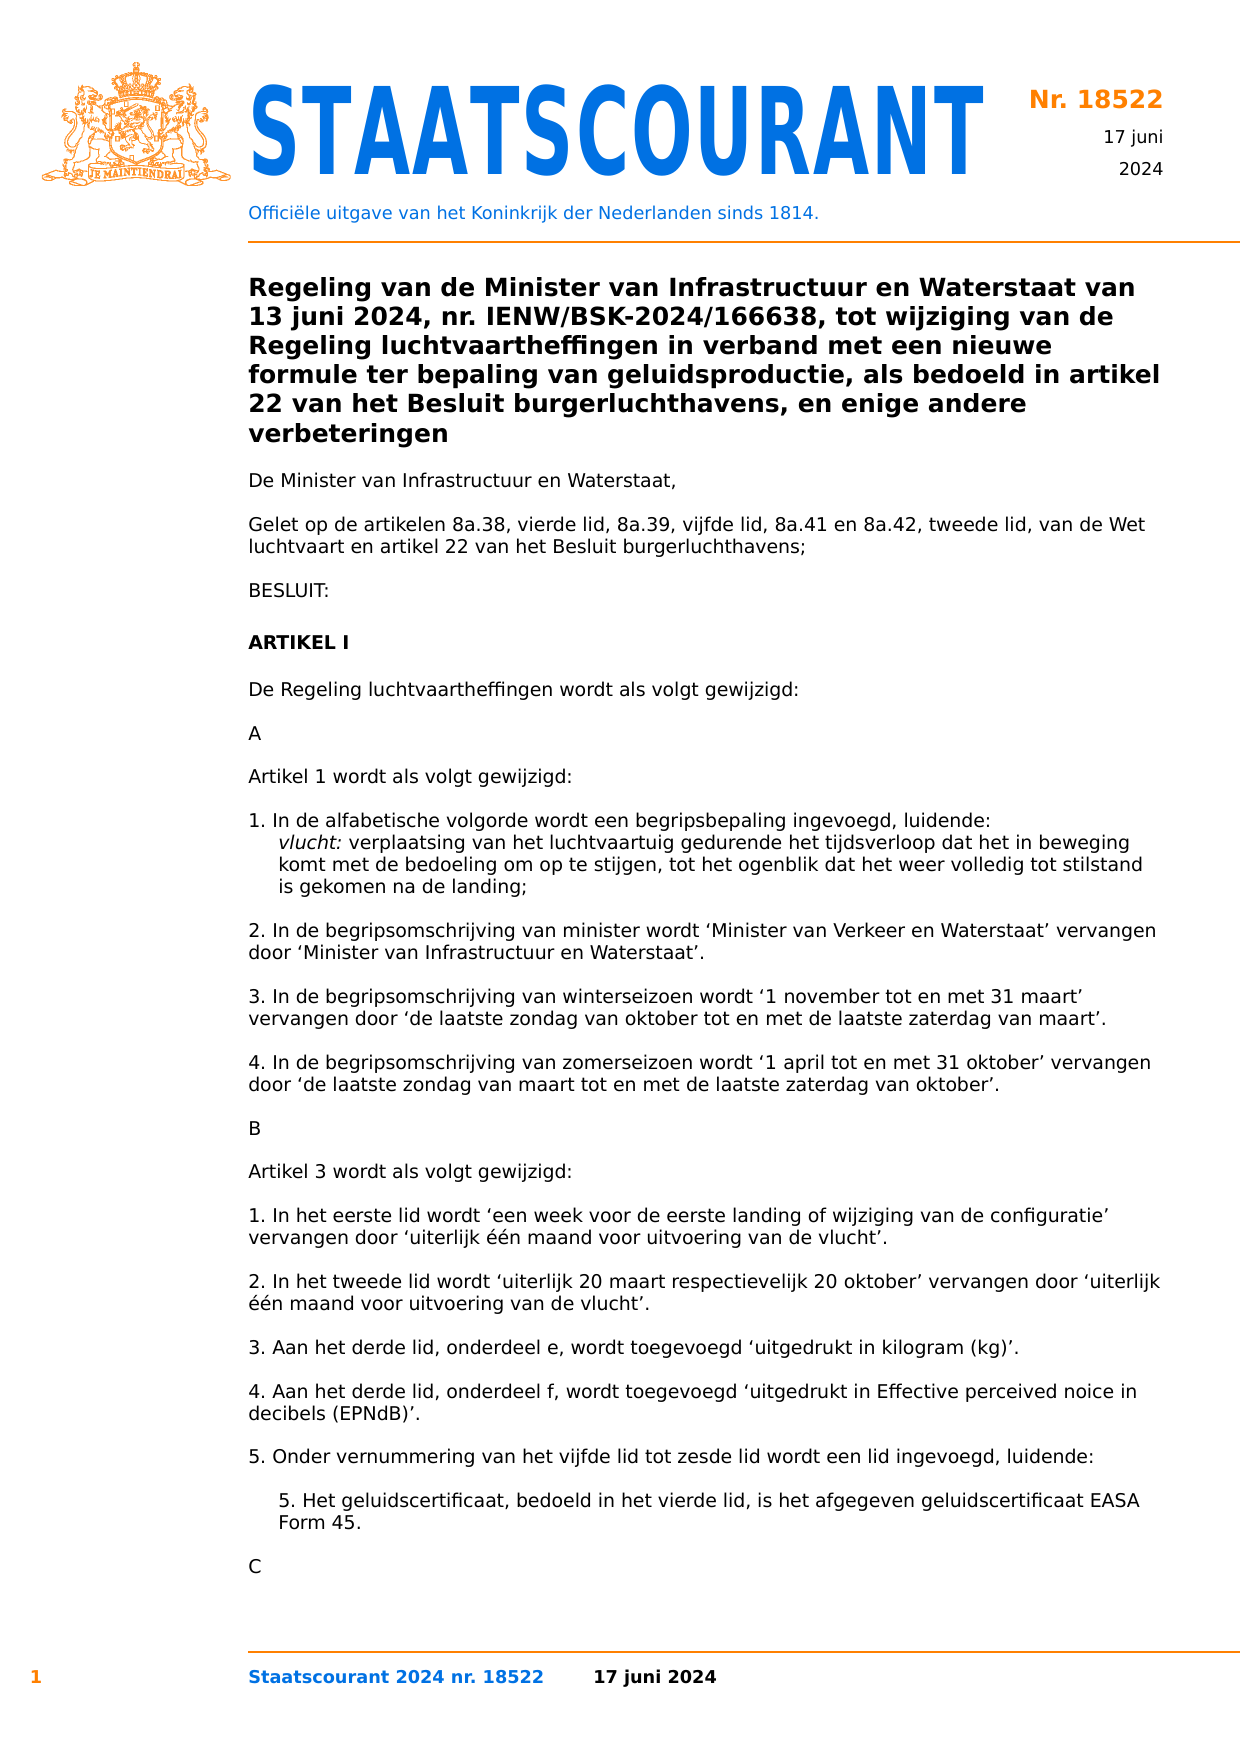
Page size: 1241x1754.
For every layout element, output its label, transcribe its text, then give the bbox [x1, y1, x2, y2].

table_header Nr. 18522 [998, 62, 1240, 121]
subtitle ARTIKEL I [248, 632, 1163, 653]
text De Minister van Infrastructuur en Waterstaat, [248, 470, 1163, 492]
text Artikel 3 wordt als volgt gewijzigd: [248, 1161, 1163, 1183]
text 1. In het eerste lid wordt ‘een week voor de eerste landing of wijziging van de configuratie’ vervangen door ‘uiterlijk één maand voor uitvoering van de vlucht’. [248, 1205, 1163, 1249]
text BESLUIT: [248, 579, 1163, 602]
table_cell Officiële uitgave van het Koninkrijk der Nederlanden sinds 1814. [248, 203, 1240, 241]
text 4. In de begripsomschrijving van zomerseizoen wordt ‘1 april tot en met 31 oktober’ vervangen door ‘de laatste zondag van maart tot en met de laatste zaterdag van oktober’. [248, 1052, 1163, 1096]
text 3. In de begripsomschrijving van winterseizoen wordt ‘1 november tot en met 31 maart’ vervangen door ‘de laatste zondag van oktober tot en met de laatste zaterdag van maart’. [248, 986, 1163, 1030]
text vlucht: verplaatsing van het luchtvaartuig gedurende het tijdsverloop dat het in beweging komt met de bedoeling om op te stijgen, tot het ogenblik dat het weer volledig tot stilstand is gekomen na de landing; [278, 832, 1163, 898]
table_header STAATSCOURANT [248, 62, 998, 203]
picture [41, 62, 231, 186]
table_header [25, 62, 248, 241]
text 3. Aan het derde lid, onderdeel e, wordt toegevoegd ‘uitgedrukt in kilogram (kg)’. [248, 1337, 1163, 1359]
text De Regeling luchtvaartheffingen wordt als volgt gewijzigd: [248, 678, 1163, 701]
text Gelet op de artikelen 8a.38, vierde lid, 8a.39, vijfde lid, 8a.41 en 8a.42, tweede lid, van de Wet luchtvaart en artikel 22 van het Besluit burgerluchthavens; [248, 514, 1163, 558]
text B [248, 1117, 1163, 1139]
text 5. Het geluidscertificaat, bedoeld in het vierde lid, is het afgegeven geluidscertificaat EASA Form 45. [278, 1490, 1163, 1534]
text A [248, 722, 1163, 744]
text 4. Aan het derde lid, onderdeel f, wordt toegevoegd ‘uitgedrukt in Effective perceived noice in decibels (EPNdB)’. [248, 1381, 1163, 1424]
subtitle Regeling van de Minister van Infrastructuur en Waterstaat van 13 juni 2024, nr. IENW/BSK-2024/166638, tot wijziging van de Regeling luchtvaartheffingen in verband met een nieuwe formule ter bepaling van geluidsproductie, als bedoeld in artikel 22 van het Besluit burgerluchthavens, en enige andere verbeteringen [248, 273, 1163, 448]
text 2. In het tweede lid wordt ‘uiterlijk 20 maart respectievelijk 20 oktober’ vervangen door ‘uiterlijk één maand voor uitvoering van de vlucht’. [248, 1271, 1163, 1315]
table_cell 2024 [998, 153, 1240, 203]
text 1. In de alfabetische volgorde wordt een begripsbepaling ingevoegd, luidende: [248, 810, 1163, 832]
text 5. Onder vernummering van het vijfde lid tot zesde lid wordt een lid ingevoegd, luidende: [248, 1446, 1163, 1468]
text C [248, 1556, 1163, 1578]
text 2. In de begripsomschrijving van minister wordt ‘Minister van Verkeer en Waterstaat’ vervangen door ‘Minister van Infrastructuur en Waterstaat’. [248, 920, 1163, 964]
text Artikel 1 wordt als volgt gewijzigd: [248, 766, 1163, 788]
table_cell 17 juni [998, 121, 1240, 153]
